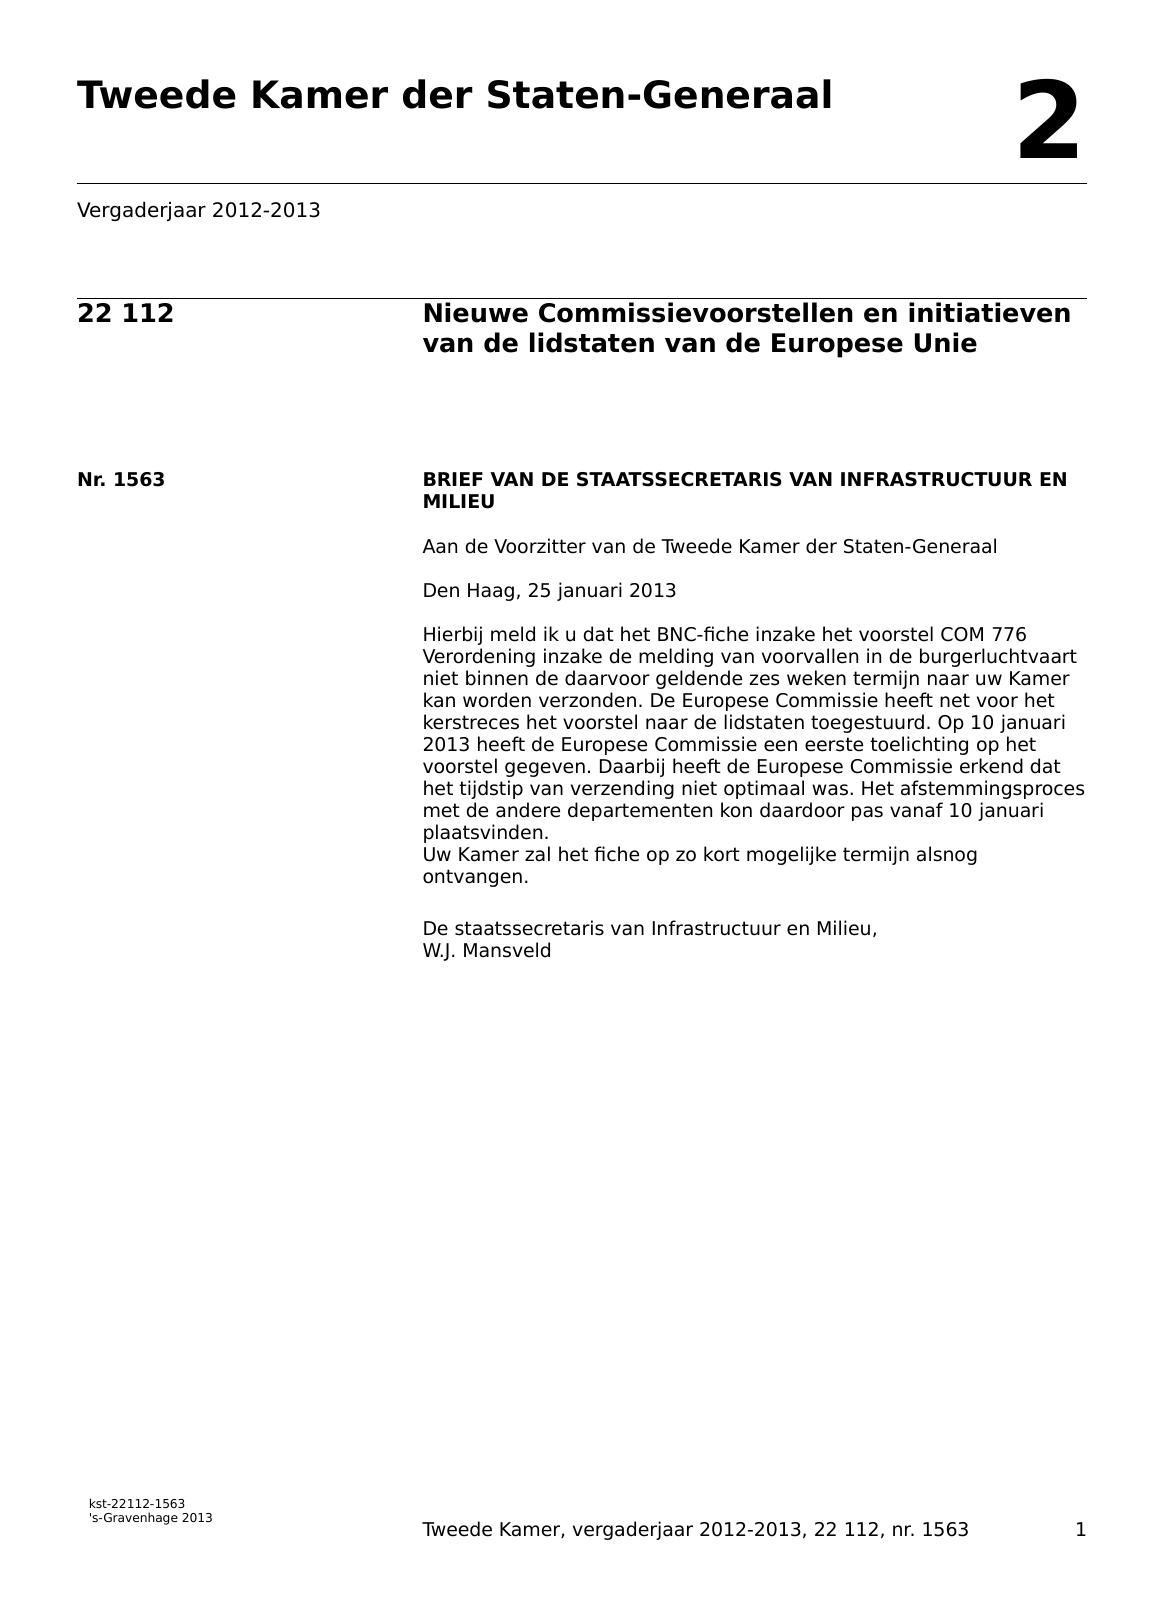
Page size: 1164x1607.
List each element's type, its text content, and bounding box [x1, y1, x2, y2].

text 's-Gravenhage 2013 [88, 1511, 323, 1525]
text kst-22112-1563 [88, 1497, 323, 1511]
table_header Tweede Kamer der Staten-Generaal [77, 59, 886, 183]
subtitle 22 112 Nieuwe Commissievoorstellen en initiatieven van de lidstaten van de Europese Unie [77, 299, 1087, 358]
table_cell Vergaderjaar 2012-2013 [77, 184, 1087, 298]
text Hierbij meld ik u dat het BNC-fiche inzake het voorstel COM 776 Verordening inzake de melding van voorvallen in de burgerluchtvaart niet binnen de daarvoor geldende zes weken termijn naar uw Kamer kan worden verzonden. De Europese Commissie heeft net voor het kerstreces het voorstel naar de lidstaten toegestuurd. Op 10 januari 2013 heeft de Europese Commissie een eerste toelichting op het voorstel gegeven. Daarbij heeft de Europese Commissie erkend dat het tijdstip van verzending niet optimaal was. Het afstemmingsproces met de andere departementen kon daardoor pas vanaf 10 januari plaatsvinden. [422, 624, 1087, 844]
text Den Haag, 25 januari 2013 [422, 580, 1087, 602]
text De staatssecretaris van Infrastructuur en Milieu, W.J. Mansveld [422, 918, 1087, 962]
subtitle Nr. 1563 BRIEF VAN DE STAATSSECRETARIS VAN INFRASTRUCTUUR EN MILIEU [77, 469, 1087, 513]
table_header 2 [886, 59, 1087, 183]
text Aan de Voorzitter van de Tweede Kamer der Staten-Generaal [422, 536, 1087, 557]
text Uw Kamer zal het fiche op zo kort mogelijke termijn alsnog ontvangen. [422, 844, 1087, 888]
